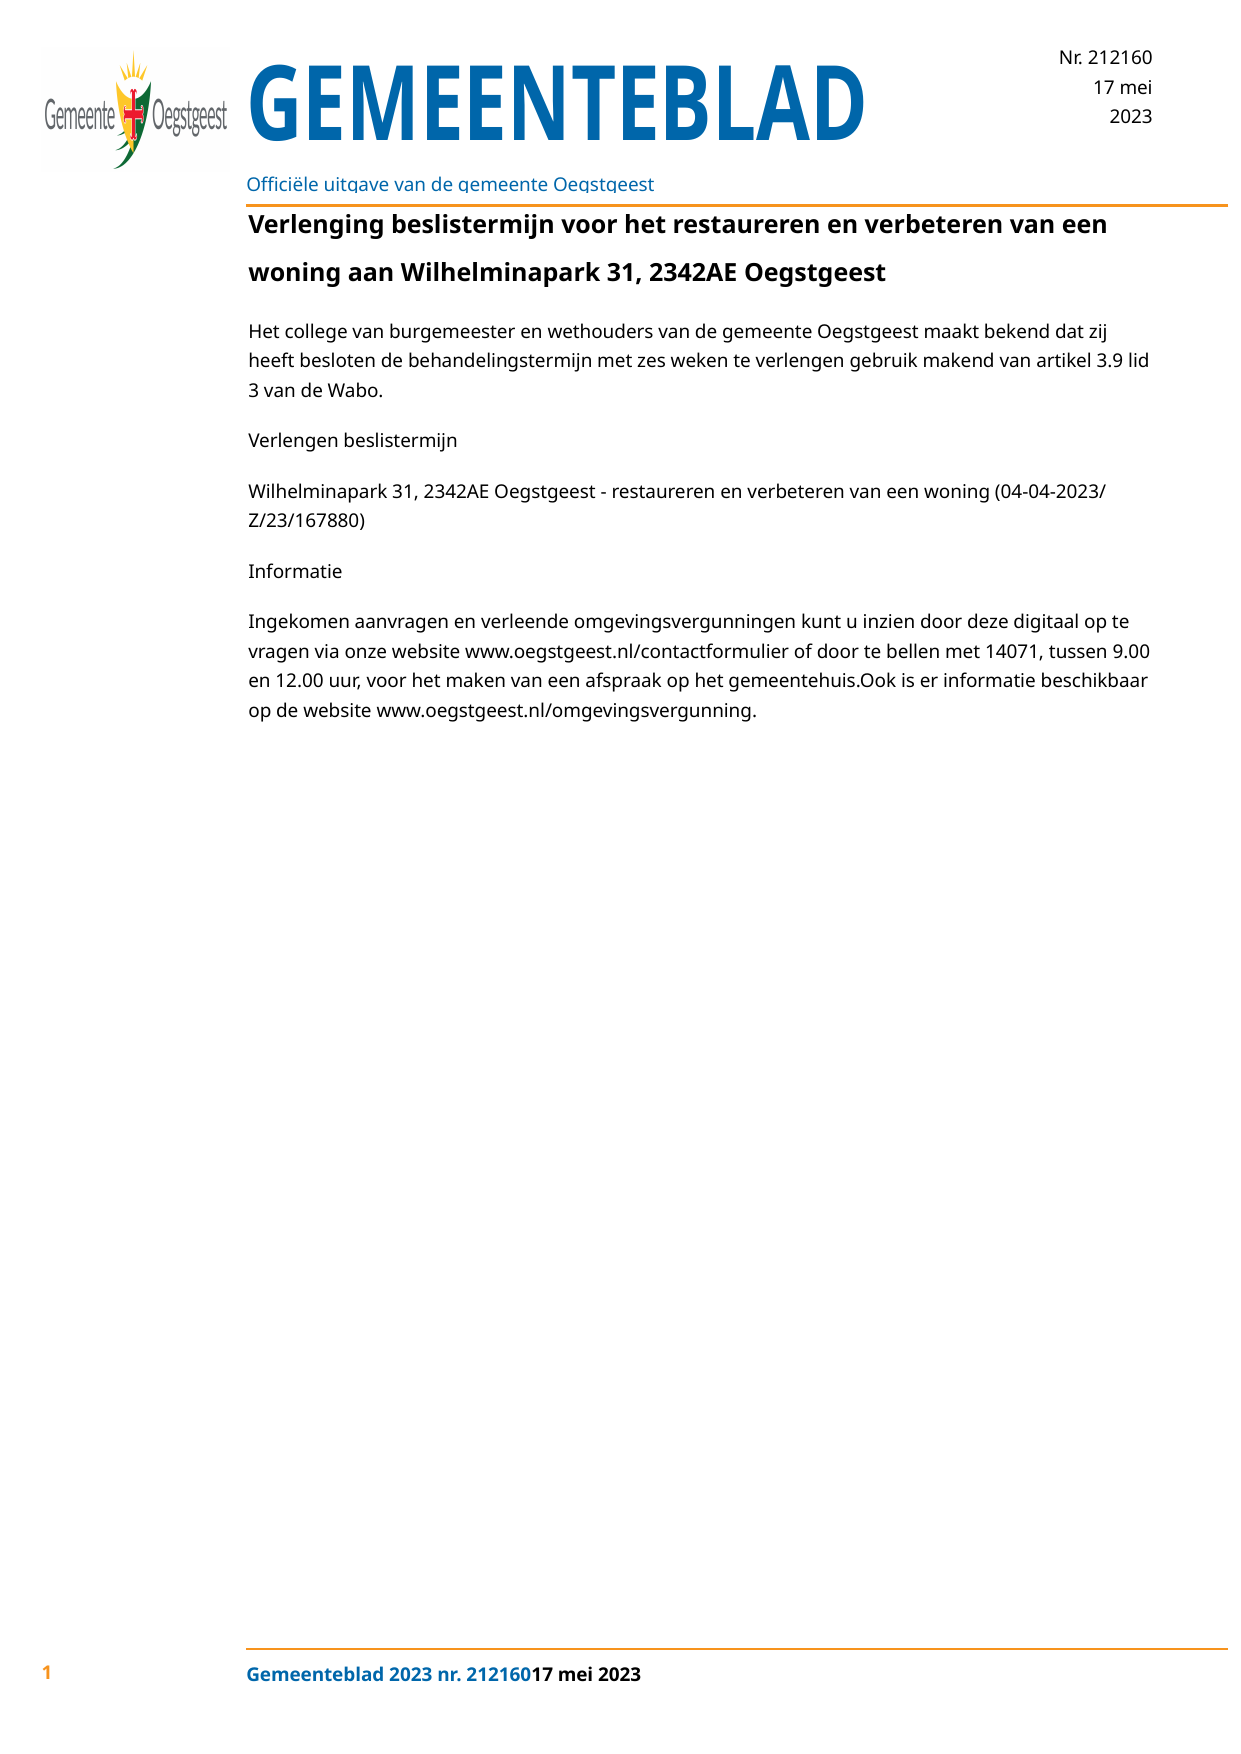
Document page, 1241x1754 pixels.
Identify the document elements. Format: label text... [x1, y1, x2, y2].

text Ingekomen aanvragen en verleende omgevingsvergunningen kunt u inzien door deze digitaal op te vragen via onze website www.oegstgeest.nl/contactformulier of door te bellen met 14071, tussen 9.00 en 12.00 uur, voor het maken van een afspraak op het gemeentehuis.Ook is er informatie beschikbaar op de website www.oegstgeest.nl/omgevingsvergunning. [248, 608, 1152, 723]
picture [41, 47, 231, 172]
text Wilhelminapark 31, 2342AE Oegstgeest - restaureren en verbeteren van een woning (04-04-2023/ Z/23/167880) [248, 478, 1152, 533]
text Verlenging beslistermijn voor het restaureren en verbeteren van een woning aan Wilhelminapark 31, 2342AE Oegstgeest [248, 207, 1152, 288]
text Het college van burgemeester en wethouders van de gemeente Oegstgeest maakt bekend dat zij heeft besloten de behandelingstermijn met zes weken te verlengen gebruik makend van artikel 3.9 lid 3 van de Wabo. [248, 318, 1152, 403]
text Verlengen beslistermijn [248, 427, 1152, 453]
text Informatie [248, 558, 1152, 584]
